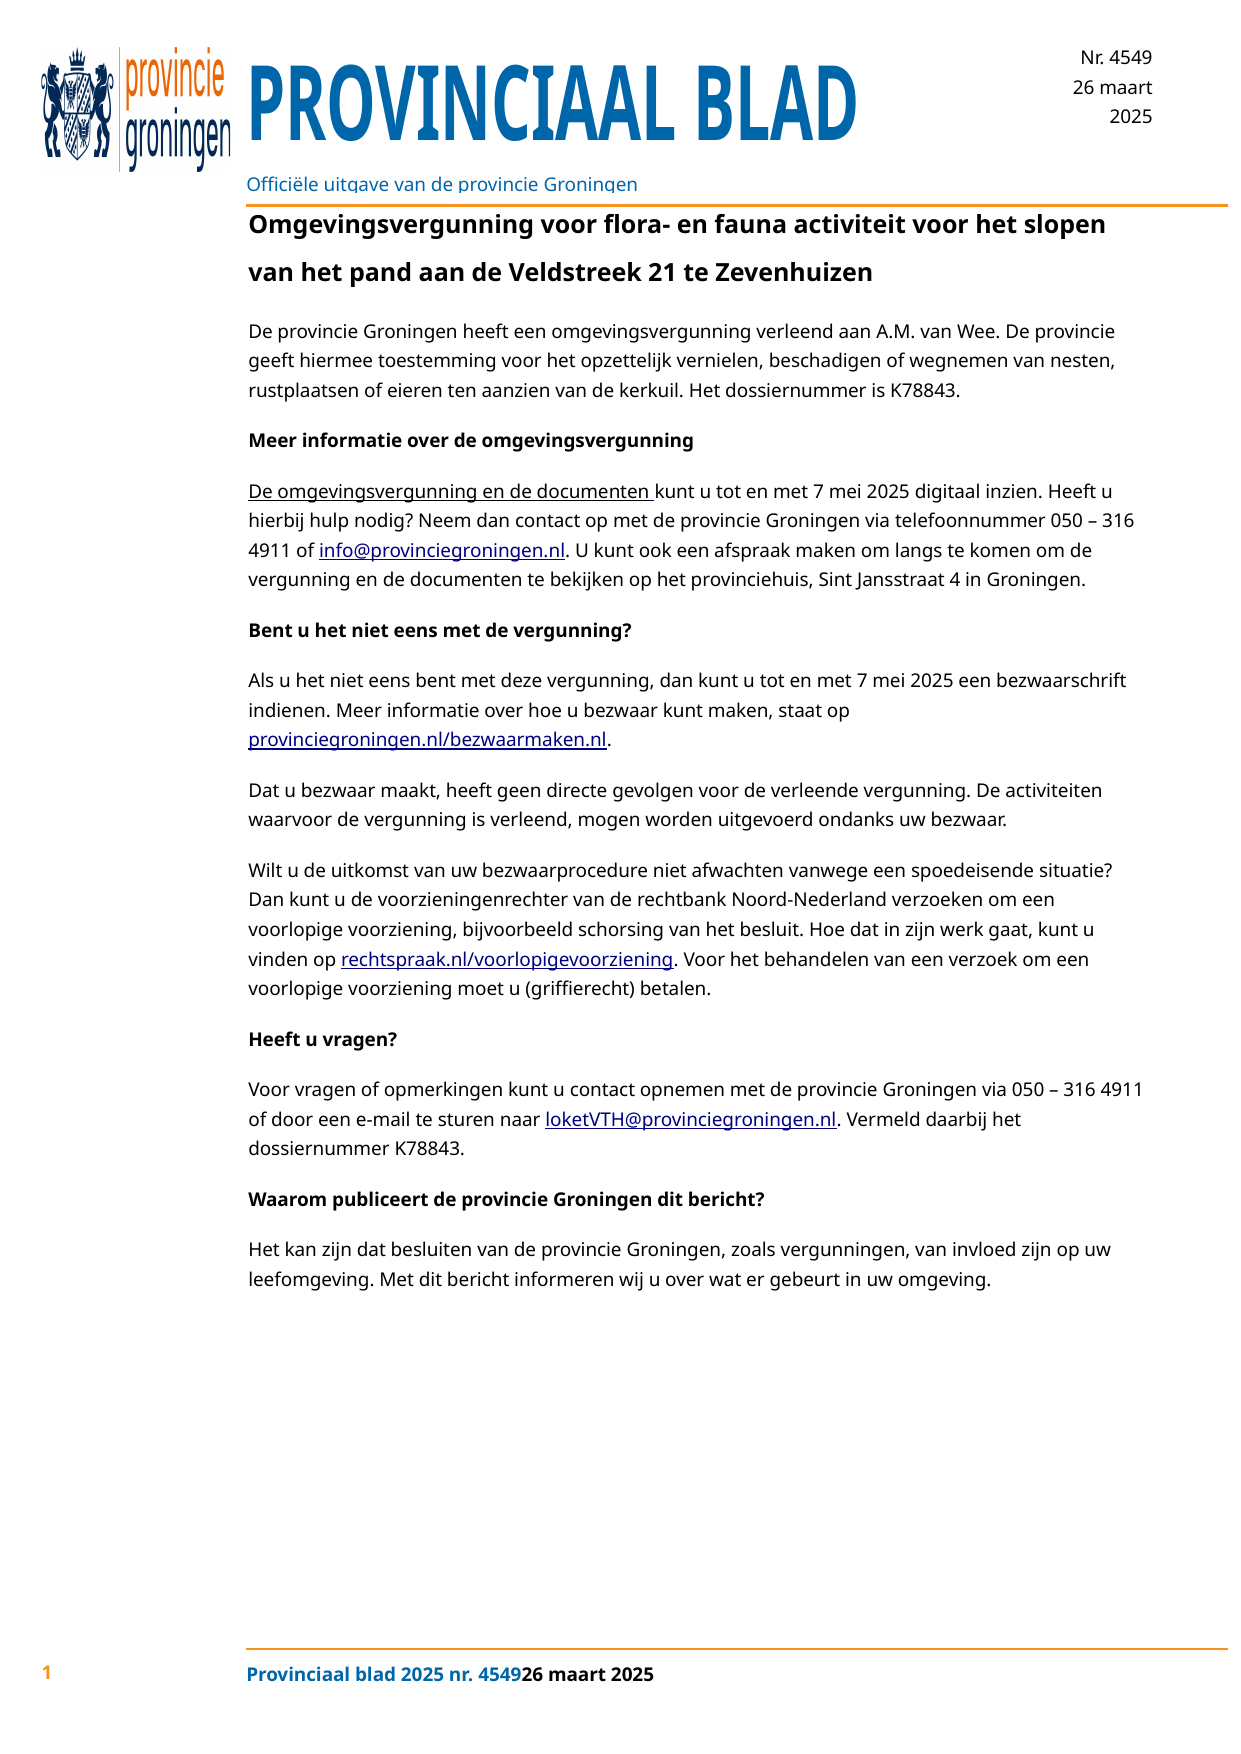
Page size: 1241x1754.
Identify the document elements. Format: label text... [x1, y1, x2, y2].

text Waarom publiceert de provincie Groningen dit bericht? [248, 1186, 1152, 1212]
text De omgevingsvergunning en de documenten kunt u tot en met 7 mei 2025 digitaal inzien. Heeft u hierbij hulp nodig? Neem dan contact op met de provincie Groningen via telefoonnummer 050 – 316 4911 of info@provinciegroningen.nl. U kunt ook een afspraak maken om langs te komen om de vergunning en de documenten te bekijken op het provinciehuis, Sint Jansstraat 4 in Groningen. [248, 478, 1152, 592]
picture [41, 47, 231, 172]
text Heeft u vragen? [248, 1026, 1152, 1052]
text Het kan zijn dat besluiten van de provincie Groningen, zoals vergunningen, van invloed zijn op uw leefomgeving. Met dit bericht informeren wij u over wat er gebeurt in uw omgeving. [248, 1236, 1152, 1292]
text Wilt u de uitkomst van uw bezwaarprocedure niet afwachten vanwege een spoedeisende situatie? Dan kunt u de voorzieningenrechter van de rechtbank Noord-Nederland verzoeken om een voorlopige voorziening, bijvoorbeeld schorsing van het besluit. Hoe dat in zijn werk gaat, kunt u vinden op rechtspraak.nl/voorlopigevoorziening. Voor het behandelen van een verzoek om een voorlopige voorziening moet u (griffierecht) betalen. [248, 857, 1152, 1001]
text Meer informatie over de omgevingsvergunning [248, 427, 1152, 453]
text De provincie Groningen heeft een omgevingsvergunning verleend aan A.M. van Wee. De provincie geeft hiermee toestemming voor het opzettelijk vernielen, beschadigen of wegnemen van nesten, rustplaatsen of eieren ten aanzien van de kerkuil. Het dossiernummer is K78843. [248, 318, 1152, 403]
text Omgevingsvergunning voor flora- en fauna activiteit voor het slopen van het pand aan de Veldstreek 21 te Zevenhuizen [248, 207, 1152, 288]
text Als u het niet eens bent met deze vergunning, dan kunt u tot en met 7 mei 2025 een bezwaarschrift indienen. Meer informatie over hoe u bezwaar kunt maken, staat op provinciegroningen.nl/bezwaarmaken.nl. [248, 667, 1152, 752]
text Voor vragen of opmerkingen kunt u contact opnemen met de provincie Groningen via 050 – 316 4911 of door een e-mail te sturen naar loketVTH@provinciegroningen.nl. Vermeld daarbij het dossiernummer K78843. [248, 1076, 1152, 1161]
text Dat u bezwaar maakt, heeft geen directe gevolgen voor de verleende vergunning. De activiteiten waarvoor de vergunning is verleend, mogen worden uitgevoerd ondanks uw bezwaar. [248, 777, 1152, 832]
text Bent u het niet eens met de vergunning? [248, 617, 1152, 643]
